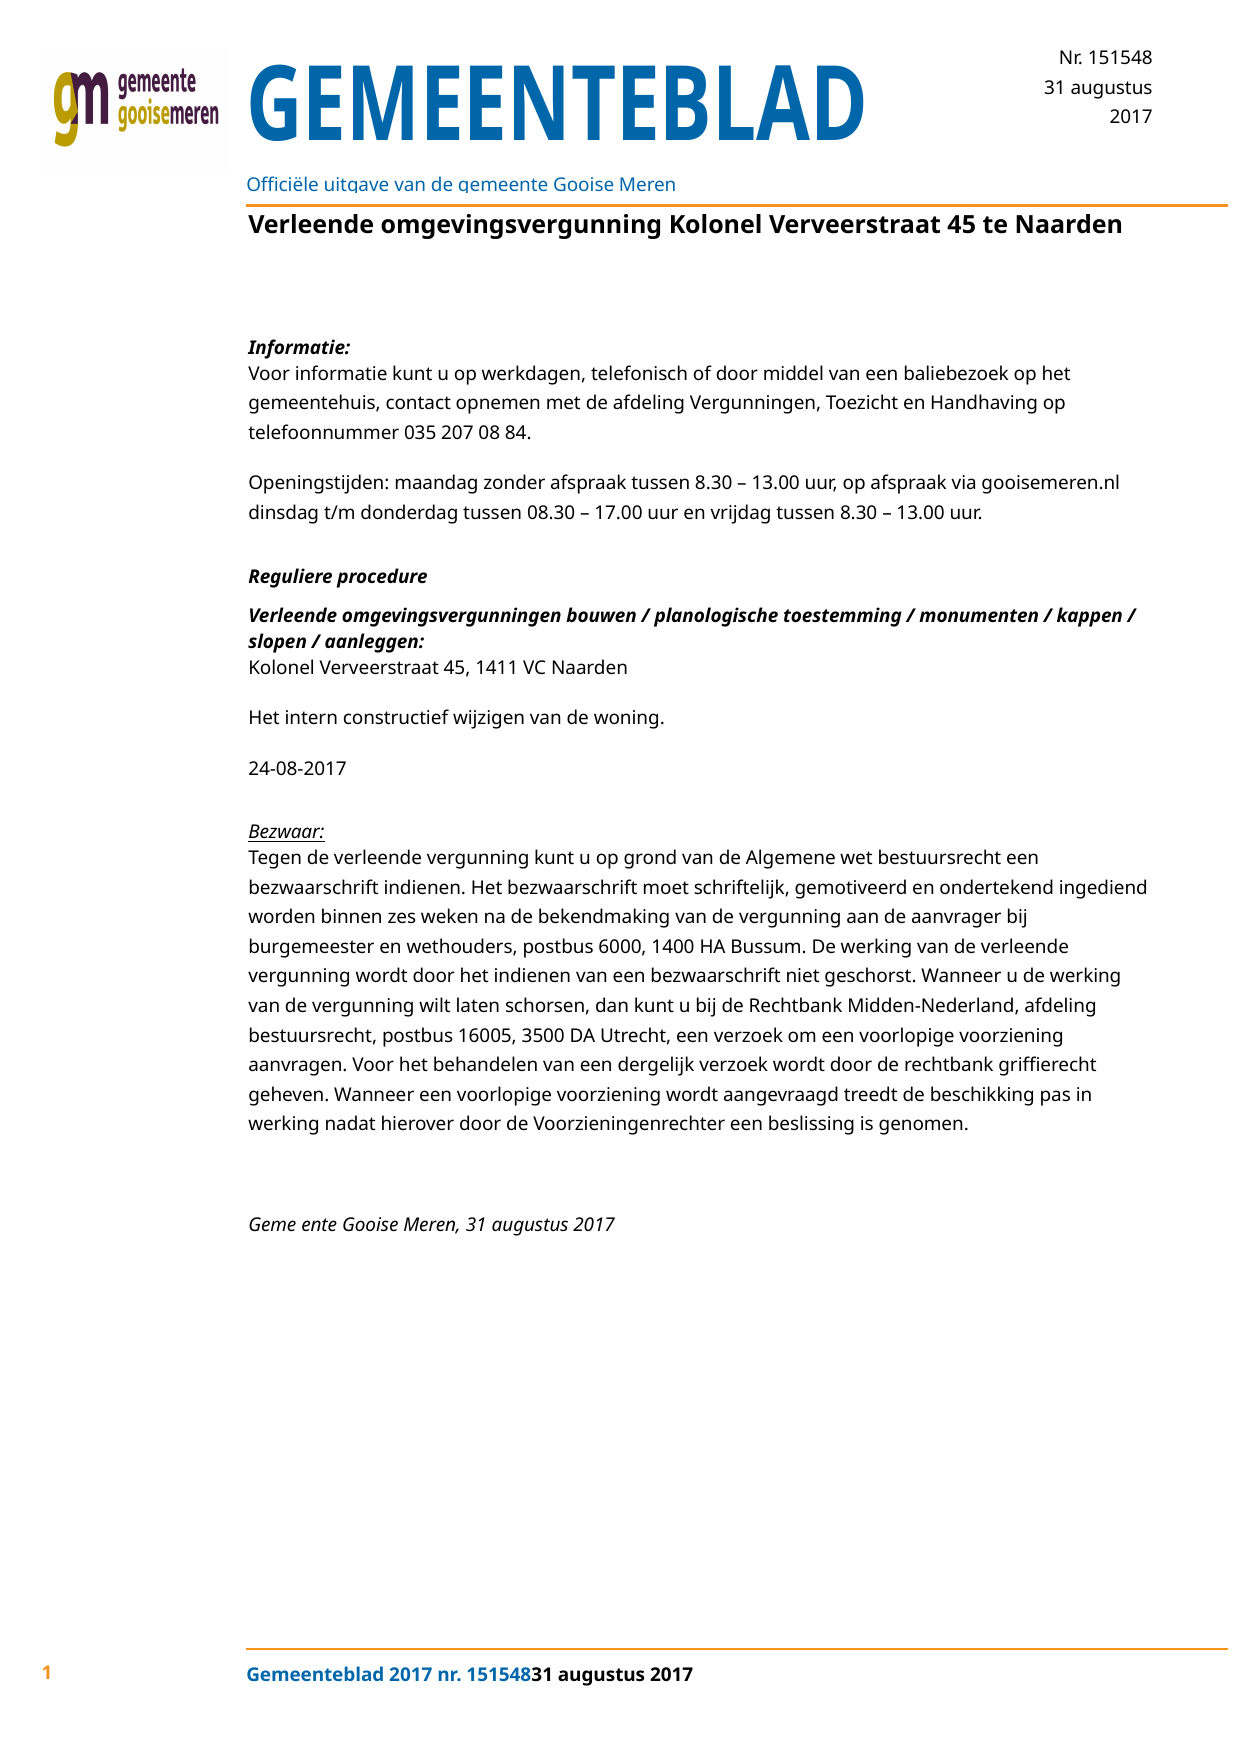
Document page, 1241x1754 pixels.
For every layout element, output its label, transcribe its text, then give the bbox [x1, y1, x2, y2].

text Het intern constructief wijzigen van de woning. [248, 704, 1152, 730]
text Openingstijden: maandag zonder afspraak tussen 8.30 – 13.00 uur, op afspraak via gooisemeren.nl dinsdag t/m donderdag tussen 08.30 – 17.00 uur en vrijdag tussen 8.30 – 13.00 uur. [248, 469, 1152, 525]
text Bezwaar: [248, 819, 1152, 844]
picture [41, 47, 231, 172]
text Reguliere procedure [248, 563, 1152, 589]
text Informatie: [248, 334, 1152, 360]
text Verleende omgevingsvergunning Kolonel Verveerstraat 45 te Naarden [248, 207, 1152, 241]
text 24-08-2017 [248, 755, 1152, 780]
text Tegen de verleende vergunning kunt u op grond van de Algemene wet bestuursrecht een bezwaarschrift indienen. Het bezwaarschrift moet schriftelijk, gemotiveerd en ondertekend ingediend worden binnen zes weken na de bekendmaking van de vergunning aan de aanvrager bij burgemeester en wethouders, postbus 6000, 1400 HA Bussum. De werking van de verleende vergunning wordt door het indienen van een bezwaarschrift niet geschorst. Wanneer u de werking van de vergunning wilt laten schorsen, dan kunt u bij de Rechtbank Midden-Nederland, afdeling bestuursrecht, postbus 16005, 3500 DA Utrecht, een verzoek om een voorlopige voorziening aanvragen. Voor het behandelen van een dergelijk verzoek wordt door de rechtbank griffierecht geheven. Wanneer een voorlopige voorziening wordt aangevraagd treedt de beschikking pas in werking nadat hierover door de Voorzieningenrechter een beslissing is genomen. [248, 844, 1152, 1136]
text Verleende omgevingsvergunningen bouwen / planologische toestemming / monumenten / kappen / slopen / aanleggen: [248, 602, 1152, 654]
text Geme ente Gooise Meren, 31 augustus 2017 [248, 1211, 1152, 1237]
text Voor informatie kunt u op werkdagen, telefonisch of door middel van een baliebezoek op het gemeentehuis, contact opnemen met de afdeling Vergunningen, Toezicht en Handhaving op telefoonnummer 035 207 08 84. [248, 360, 1152, 445]
text Kolonel Verveerstraat 45, 1411 VC Naarden [248, 654, 1152, 679]
